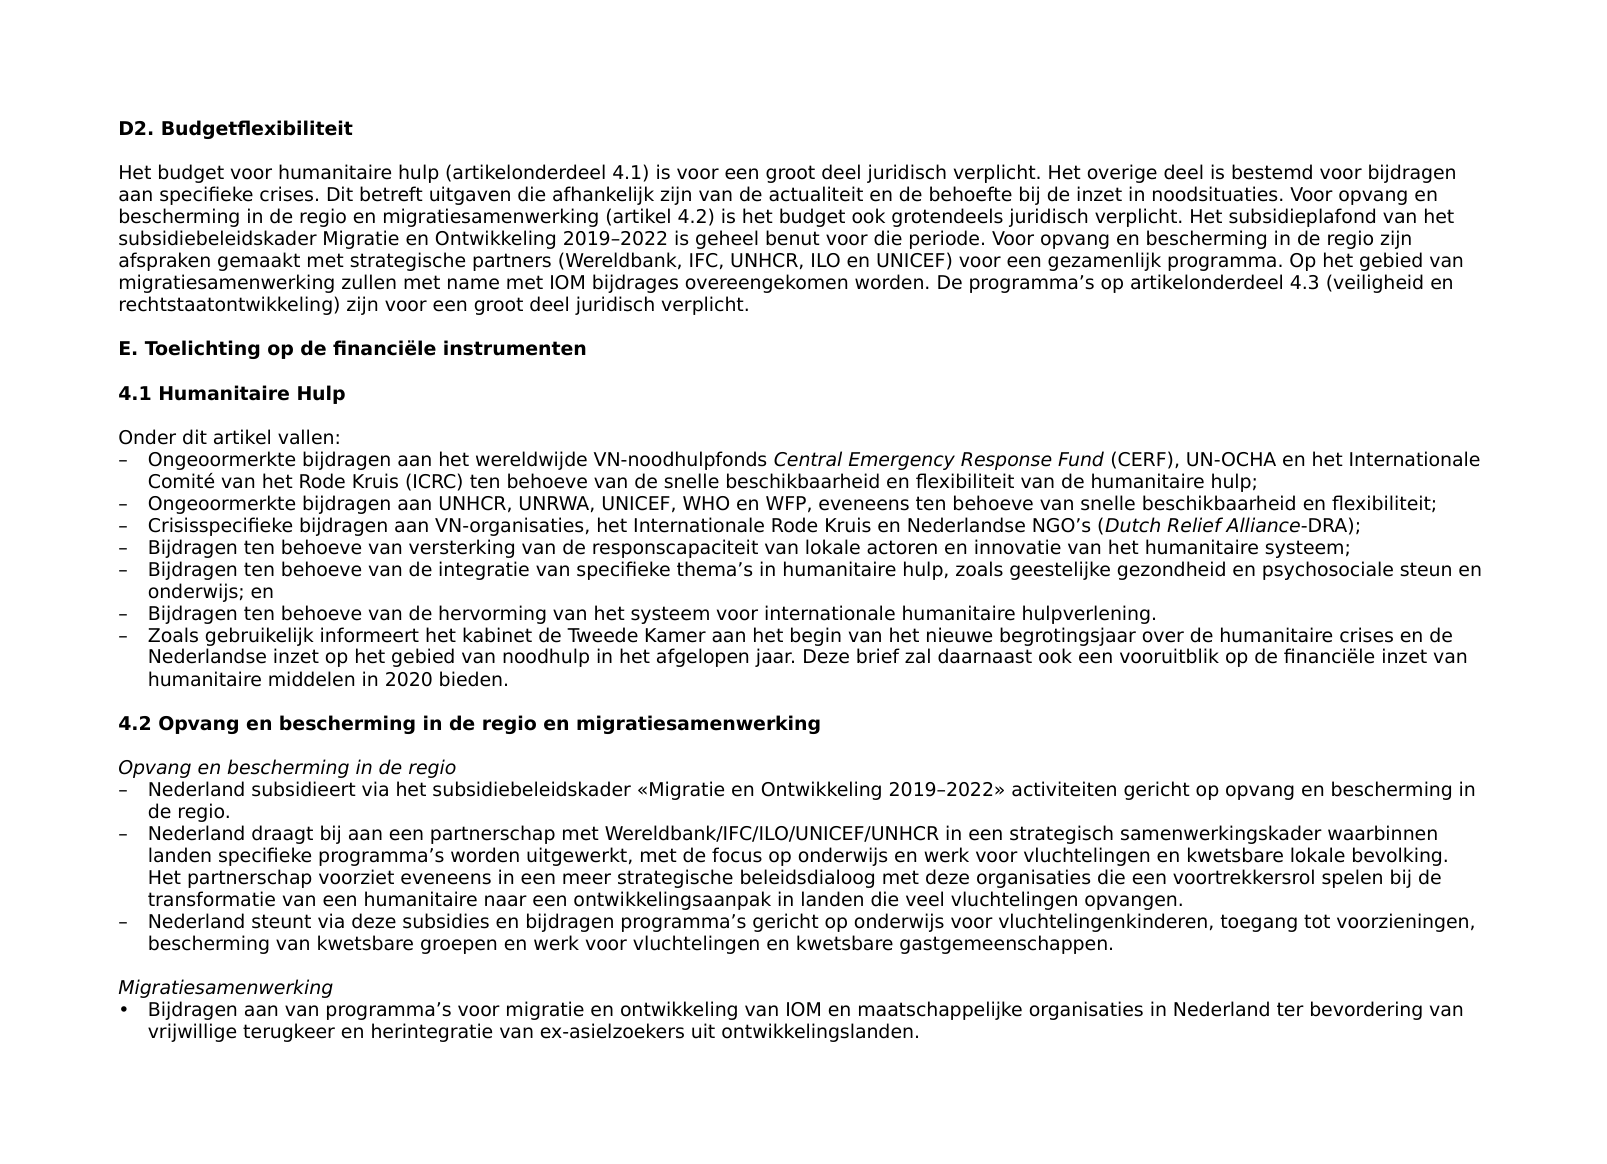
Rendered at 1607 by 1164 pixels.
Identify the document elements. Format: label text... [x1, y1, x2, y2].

text • Bijdragen aan van programma’s voor migratie en ontwikkeling van IOM en maatschappelijke organisaties in Nederland ter bevordering van vrijwillige terugkeer en herintegratie van ex-asielzoekers uit ontwikkelingslanden. [118, 999, 1488, 1043]
text – Nederland subsidieert via het subsidiebeleidskader «Migratie en Ontwikkeling 2019–2022» activiteiten gericht op opvang en bescherming in de regio. [118, 779, 1488, 823]
subtitle E. Toelichting op de financiële instrumenten [118, 338, 1488, 360]
text – Bijdragen ten behoeve van versterking van de responscapaciteit van lokale actoren en innovatie van het humanitaire systeem; [118, 537, 1488, 558]
subtitle 4.1 Humanitaire Hulp [118, 382, 1488, 404]
subtitle D2. Budgetflexibiliteit [118, 118, 1488, 140]
subtitle 4.2 Opvang en bescherming in de regio en migratiesamenwerking [118, 713, 1488, 734]
text Het budget voor humanitaire hulp (artikelonderdeel 4.1) is voor een groot deel juridisch verplicht. Het overige deel is bestemd voor bijdragen aan specifieke crises. Dit betreft uitgaven die afhankelijk zijn van de actualiteit en de behoefte bij de inzet in noodsituaties. Voor opvang en bescherming in de regio en migratiesamenwerking (artikel 4.2) is het budget ook grotendeels juridisch verplicht. Het subsidieplafond van het subsidiebeleidskader Migratie en Ontwikkeling 2019–2022 is geheel benut voor die periode. Voor opvang en bescherming in de regio zijn afspraken gemaakt met strategische partners (Wereldbank, IFC, UNHCR, ILO en UNICEF) voor een gezamenlijk programma. Op het gebied van migratiesamenwerking zullen met name met IOM bijdrages overeengekomen worden. De programma’s op artikelonderdeel 4.3 (veiligheid en rechtstaatontwikkeling) zijn voor een groot deel juridisch verplicht. [118, 162, 1488, 316]
subtitle Migratiesamenwerking [118, 977, 1488, 999]
text Onder dit artikel vallen: [118, 427, 1488, 449]
text – Ongeoormerkte bijdragen aan UNHCR, UNRWA, UNICEF, WHO en WFP, eveneens ten behoeve van snelle beschikbaarheid en flexibiliteit; [118, 493, 1488, 514]
text – Nederland draagt bij aan een partnerschap met Wereldbank/IFC/ILO/UNICEF/UNHCR in een strategisch samenwerkingskader waarbinnen landen specifieke programma’s worden uitgewerkt, met de focus op onderwijs en werk voor vluchtelingen en kwetsbare lokale bevolking. Het partnerschap voorziet eveneens in een meer strategische beleidsdialoog met deze organisaties die een voortrekkersrol spelen bij de transformatie van een humanitaire naar een ontwikkelingsaanpak in landen die veel vluchtelingen opvangen. [118, 823, 1488, 911]
text – Bijdragen ten behoeve van de integratie van specifieke thema’s in humanitaire hulp, zoals geestelijke gezondheid en psychosociale steun en onderwijs; en [118, 558, 1488, 602]
text – Nederland steunt via deze subsidies en bijdragen programma’s gericht op onderwijs voor vluchtelingenkinderen, toegang tot voorzieningen, bescherming van kwetsbare groepen en werk voor vluchtelingen en kwetsbare gastgemeenschappen. [118, 911, 1488, 954]
text – Crisisspecifieke bijdragen aan VN-organisaties, het Internationale Rode Kruis en Nederlandse NGO’s (Dutch Relief Alliance-DRA); [118, 514, 1488, 537]
text – Bijdragen ten behoeve van de hervorming van het systeem voor internationale humanitaire hulpverlening. [118, 602, 1488, 624]
text – Ongeoormerkte bijdragen aan het wereldwijde VN-noodhulpfonds Central Emergency Response Fund (CERF), UN-OCHA en het Internationale Comité van het Rode Kruis (ICRC) ten behoeve van de snelle beschikbaarheid en flexibiliteit van de humanitaire hulp; [118, 449, 1488, 493]
text – Zoals gebruikelijk informeert het kabinet de Tweede Kamer aan het begin van het nieuwe begrotingsjaar over de humanitaire crises en de Nederlandse inzet op het gebied van noodhulp in het afgelopen jaar. Deze brief zal daarnaast ook een vooruitblik op de financiële inzet van humanitaire middelen in 2020 bieden. [118, 624, 1488, 690]
subtitle Opvang en bescherming in de regio [118, 757, 1488, 779]
